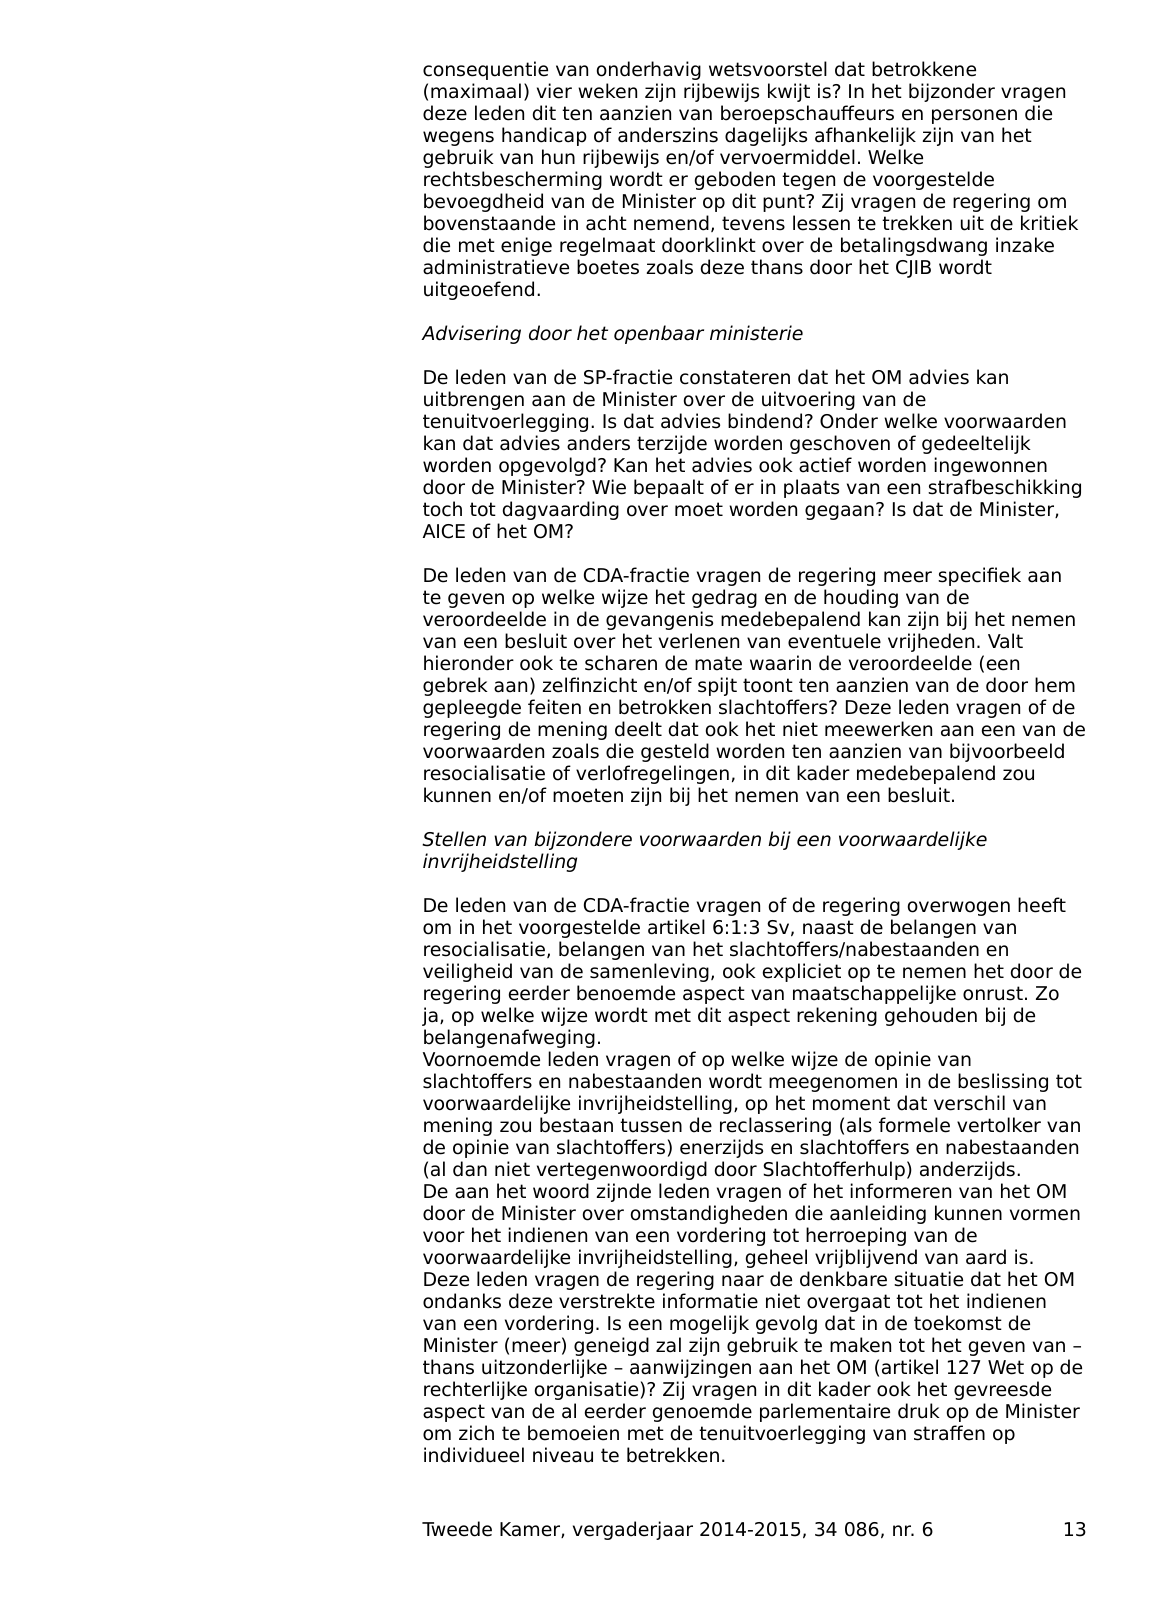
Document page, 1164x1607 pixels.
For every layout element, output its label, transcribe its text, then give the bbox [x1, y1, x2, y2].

text De leden van de CDA-fractie vragen de regering meer specifiek aan te geven op welke wijze het gedrag en de houding van de veroordeelde in de gevangenis medebepalend kan zijn bij het nemen van een besluit over het verlenen van eventuele vrijheden. Valt hieronder ook te scharen de mate waarin de veroordeelde (een gebrek aan) zelfinzicht en/of spijt toont ten aanzien van de door hem gepleegde feiten en betrokken slachtoffers? Deze leden vragen of de regering de mening deelt dat ook het niet meewerken aan een van de voorwaarden zoals die gesteld worden ten aanzien van bijvoorbeeld resocialisatie of verlofregelingen, in dit kader medebepalend zou kunnen en/of moeten zijn bij het nemen van een besluit. [422, 565, 1087, 807]
subtitle Advisering door het openbaar ministerie [422, 323, 1087, 345]
text consequentie van onderhavig wetsvoorstel dat betrokkene (maximaal) vier weken zijn rijbewijs kwijt is? In het bijzonder vragen deze leden dit ten aanzien van beroepschauffeurs en personen die wegens handicap of anderszins dagelijks afhankelijk zijn van het gebruik van hun rijbewijs en/of vervoermiddel. Welke rechtsbescherming wordt er geboden tegen de voorgestelde bevoegdheid van de Minister op dit punt? Zij vragen de regering om bovenstaande in acht nemend, tevens lessen te trekken uit de kritiek die met enige regelmaat doorklinkt over de betalingsdwang inzake administratieve boetes zoals deze thans door het CJIB wordt uitgeoefend. [422, 59, 1087, 301]
subtitle Stellen van bijzondere voorwaarden bij een voorwaardelijke invrijheidstelling [422, 829, 1087, 873]
text De leden van de CDA-fractie vragen of de regering overwogen heeft om in het voorgestelde artikel 6:1:3 Sv, naast de belangen van resocialisatie, belangen van het slachtoffers/nabestaanden en veiligheid van de samenleving, ook expliciet op te nemen het door de regering eerder benoemde aspect van maatschappelijke onrust. Zo ja, op welke wijze wordt met dit aspect rekening gehouden bij de belangenafweging. [422, 895, 1087, 1049]
text De aan het woord zijnde leden vragen of het informeren van het OM door de Minister over omstandigheden die aanleiding kunnen vormen voor het indienen van een vordering tot herroeping van de voorwaardelijke invrijheidstelling, geheel vrijblijvend van aard is. Deze leden vragen de regering naar de denkbare situatie dat het OM ondanks deze verstrekte informatie niet overgaat tot het indienen van een vordering. Is een mogelijk gevolg dat in de toekomst de Minister (meer) geneigd zal zijn gebruik te maken tot het geven van – thans uitzonderlijke – aanwijzingen aan het OM (artikel 127 Wet op de rechterlijke organisatie)? Zij vragen in dit kader ook het gevreesde aspect van de al eerder genoemde parlementaire druk op de Minister om zich te bemoeien met de tenuitvoerlegging van straffen op individueel niveau te betrekken. [422, 1181, 1087, 1467]
text Voornoemde leden vragen of op welke wijze de opinie van slachtoffers en nabestaanden wordt meegenomen in de beslissing tot voorwaardelijke invrijheidstelling, op het moment dat verschil van mening zou bestaan tussen de reclassering (als formele vertolker van de opinie van slachtoffers) enerzijds en slachtoffers en nabestaanden (al dan niet vertegenwoordigd door Slachtofferhulp) anderzijds. [422, 1049, 1087, 1181]
text De leden van de SP-fractie constateren dat het OM advies kan uitbrengen aan de Minister over de uitvoering van de tenuitvoerlegging. Is dat advies bindend? Onder welke voorwaarden kan dat advies anders terzijde worden geschoven of gedeeltelijk worden opgevolgd? Kan het advies ook actief worden ingewonnen door de Minister? Wie bepaalt of er in plaats van een strafbeschikking toch tot dagvaarding over moet worden gegaan? Is dat de Minister, AICE of het OM? [422, 367, 1087, 543]
